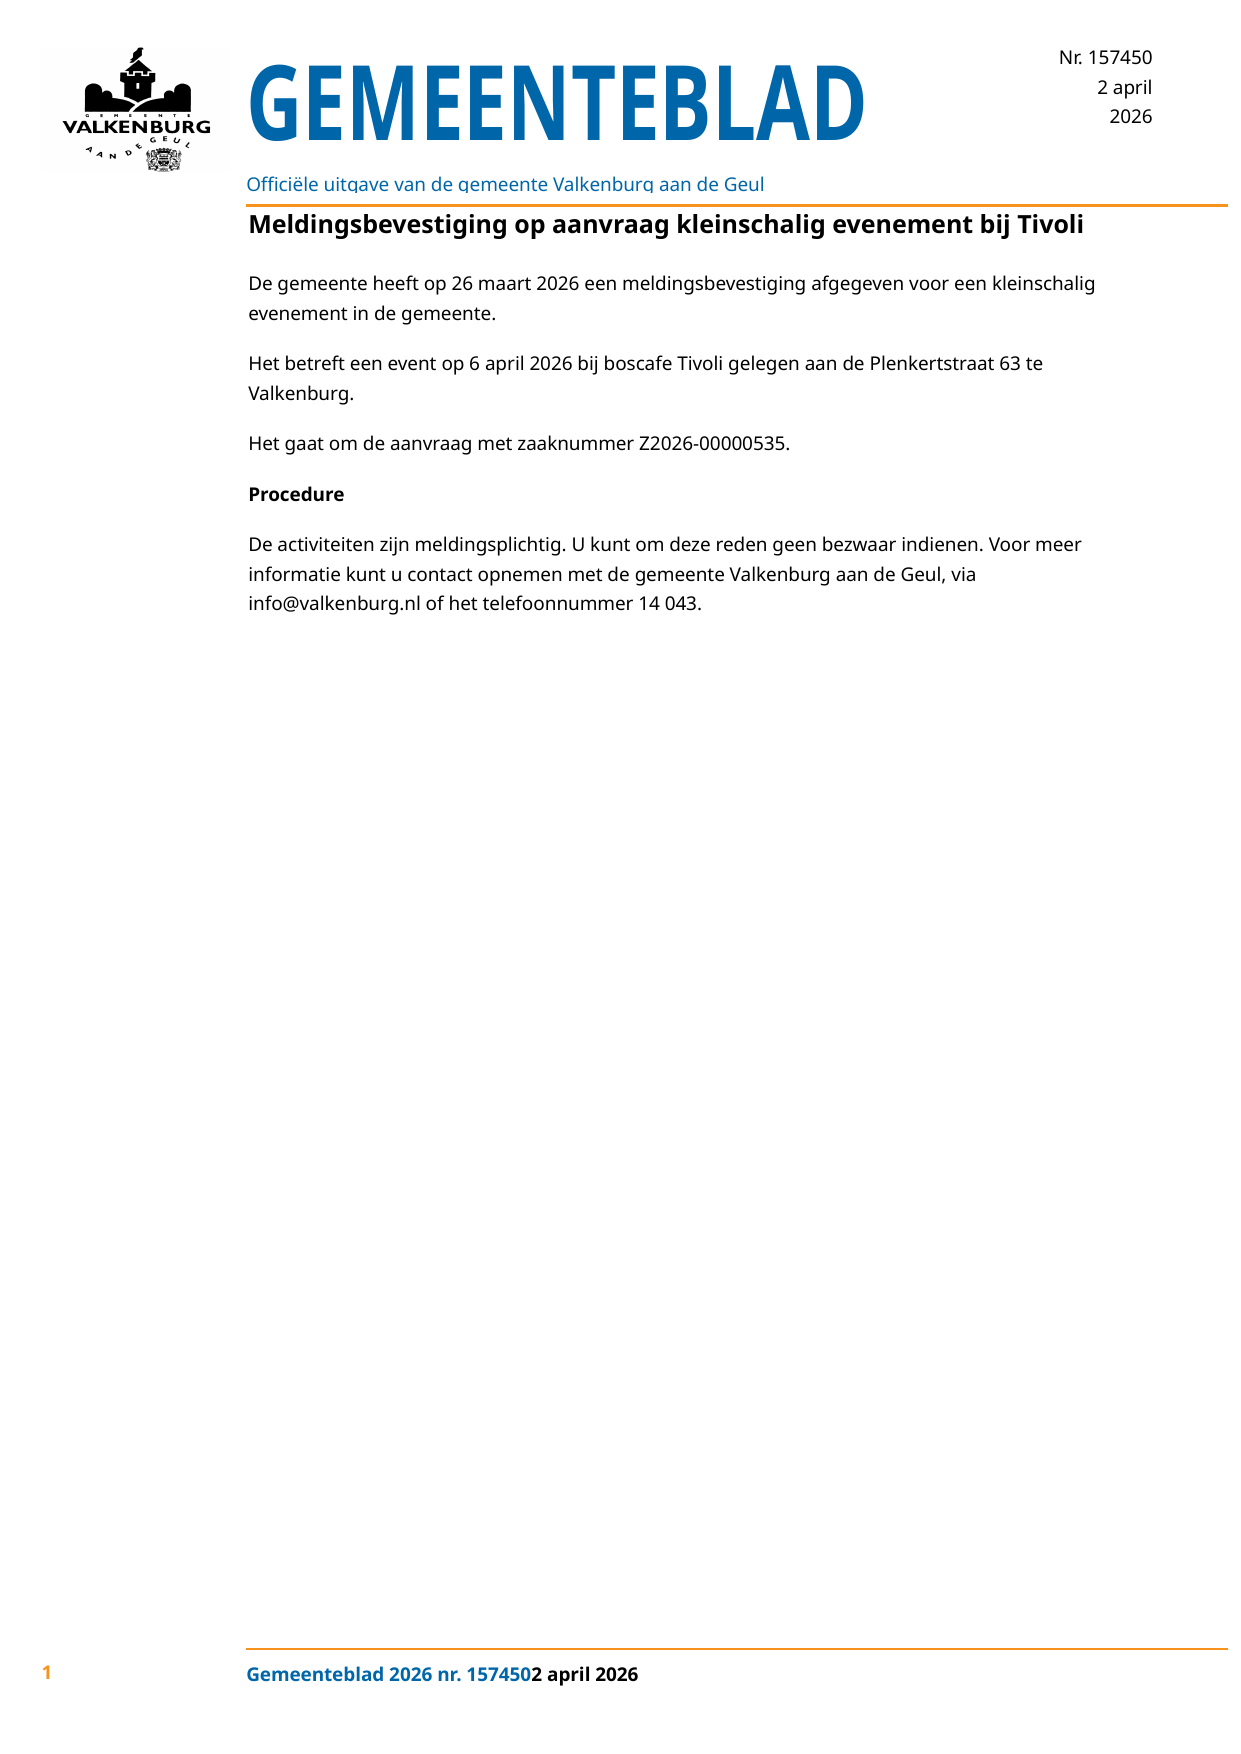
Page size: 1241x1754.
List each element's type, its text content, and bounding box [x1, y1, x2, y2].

text De activiteiten zijn meldingsplichtig. U kunt om deze reden geen bezwaar indienen. Voor meer informatie kunt u contact opnemen met de gemeente Valkenburg aan de Geul, via info@valkenburg.nl of het telefoonnummer 14 043. [248, 531, 1152, 616]
text De gemeente heeft op 26 maart 2026 een meldingsbevestiging afgegeven voor een kleinschalig evenement in de gemeente. [248, 270, 1152, 326]
text Procedure [248, 481, 1152, 506]
text Het betreft een event op 6 april 2026 bij boscafe Tivoli gelegen aan de Plenkertstraat 63 te Valkenburg. [248, 350, 1152, 406]
picture [41, 47, 231, 172]
text Meldingsbevestiging op aanvraag kleinschalig evenement bij Tivoli [248, 207, 1152, 241]
text Het gaat om de aanvraag met zaaknummer Z2026-00000535. [248, 430, 1152, 456]
